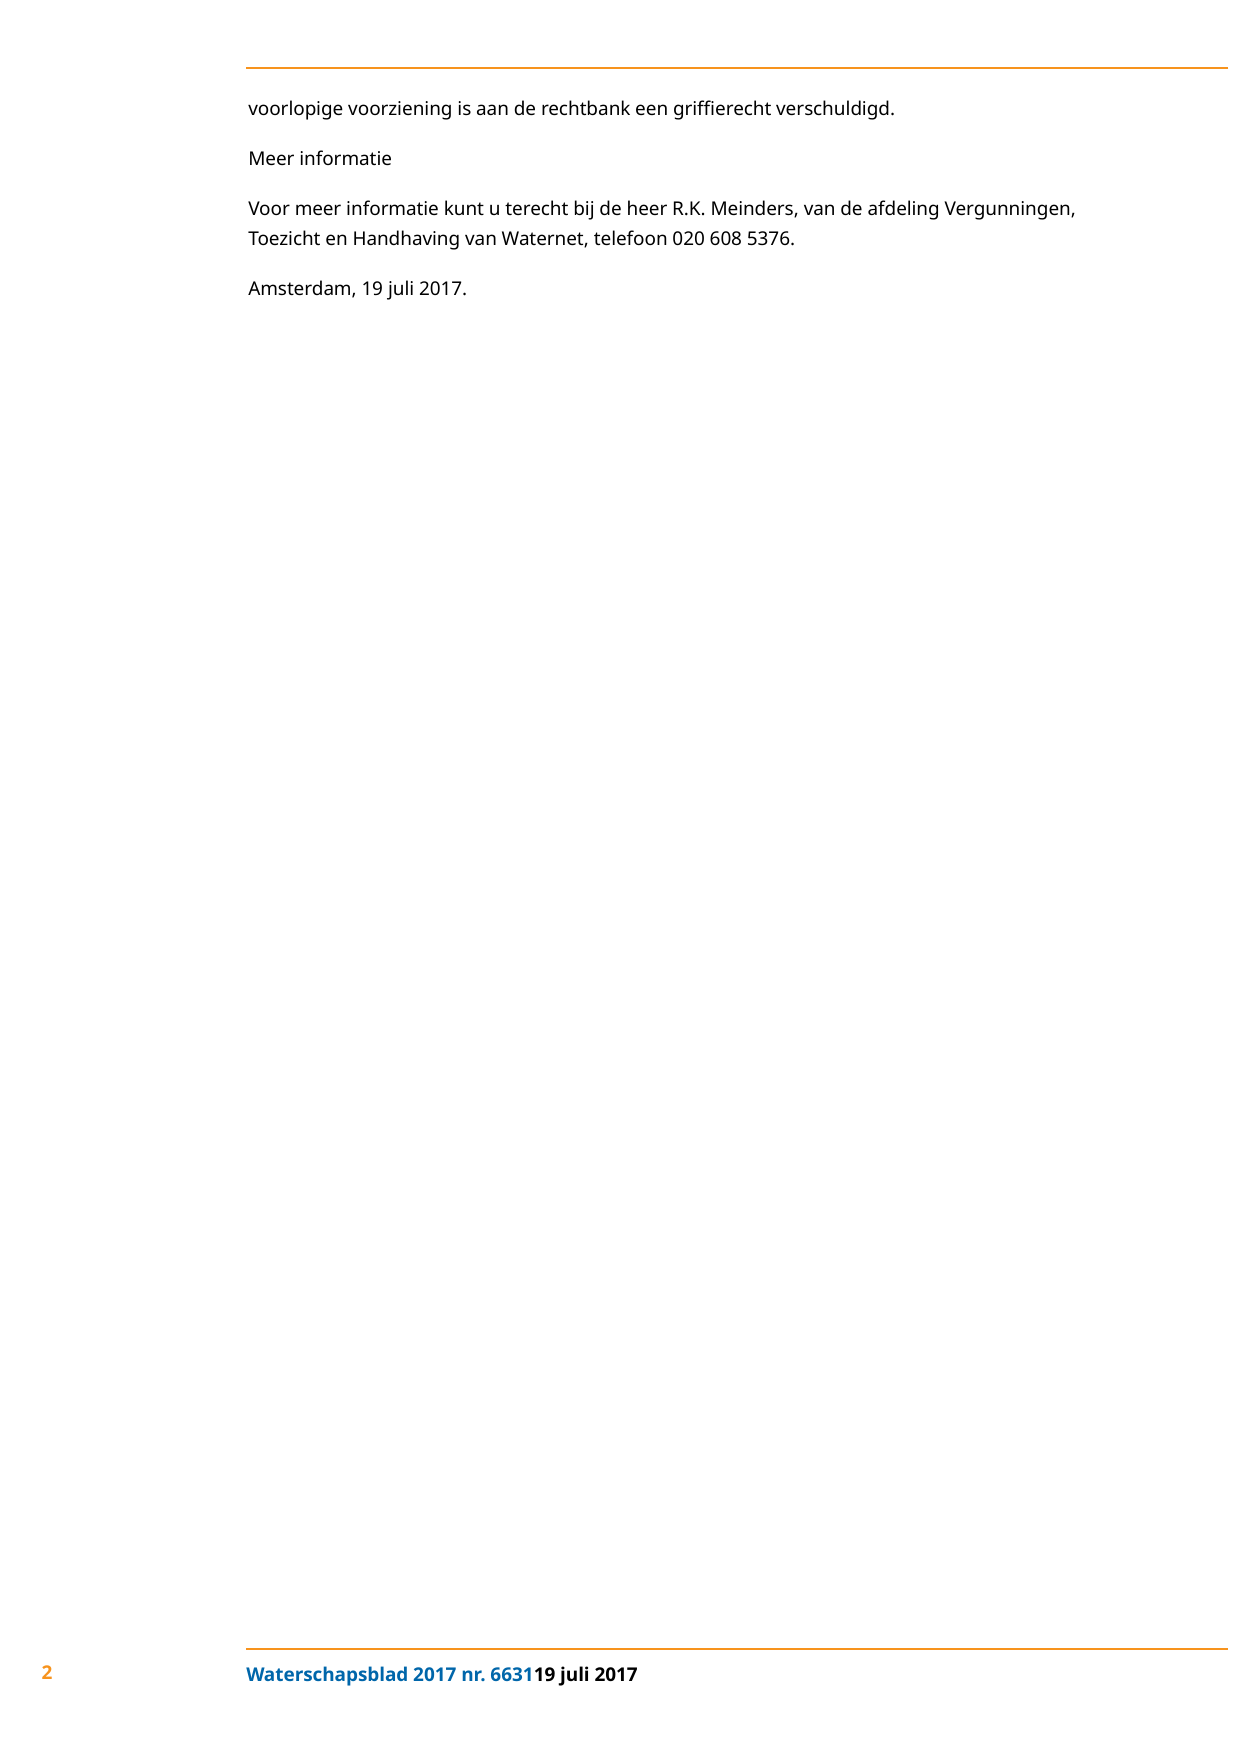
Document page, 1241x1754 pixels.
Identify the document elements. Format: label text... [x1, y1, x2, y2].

text Amsterdam, 19 juli 2017. [248, 276, 1152, 301]
text Voor meer informatie kunt u terecht bij de heer R.K. Meinders, van de afdeling Vergunningen, Toezicht en Handhaving van Waternet, telefoon 020 608 5376. [248, 196, 1152, 251]
picture [41, 47, 231, 172]
text voorlopige voorziening is aan de rechtbank een griffierecht verschuldigd. [248, 95, 1152, 121]
text Meer informatie [248, 145, 1152, 171]
